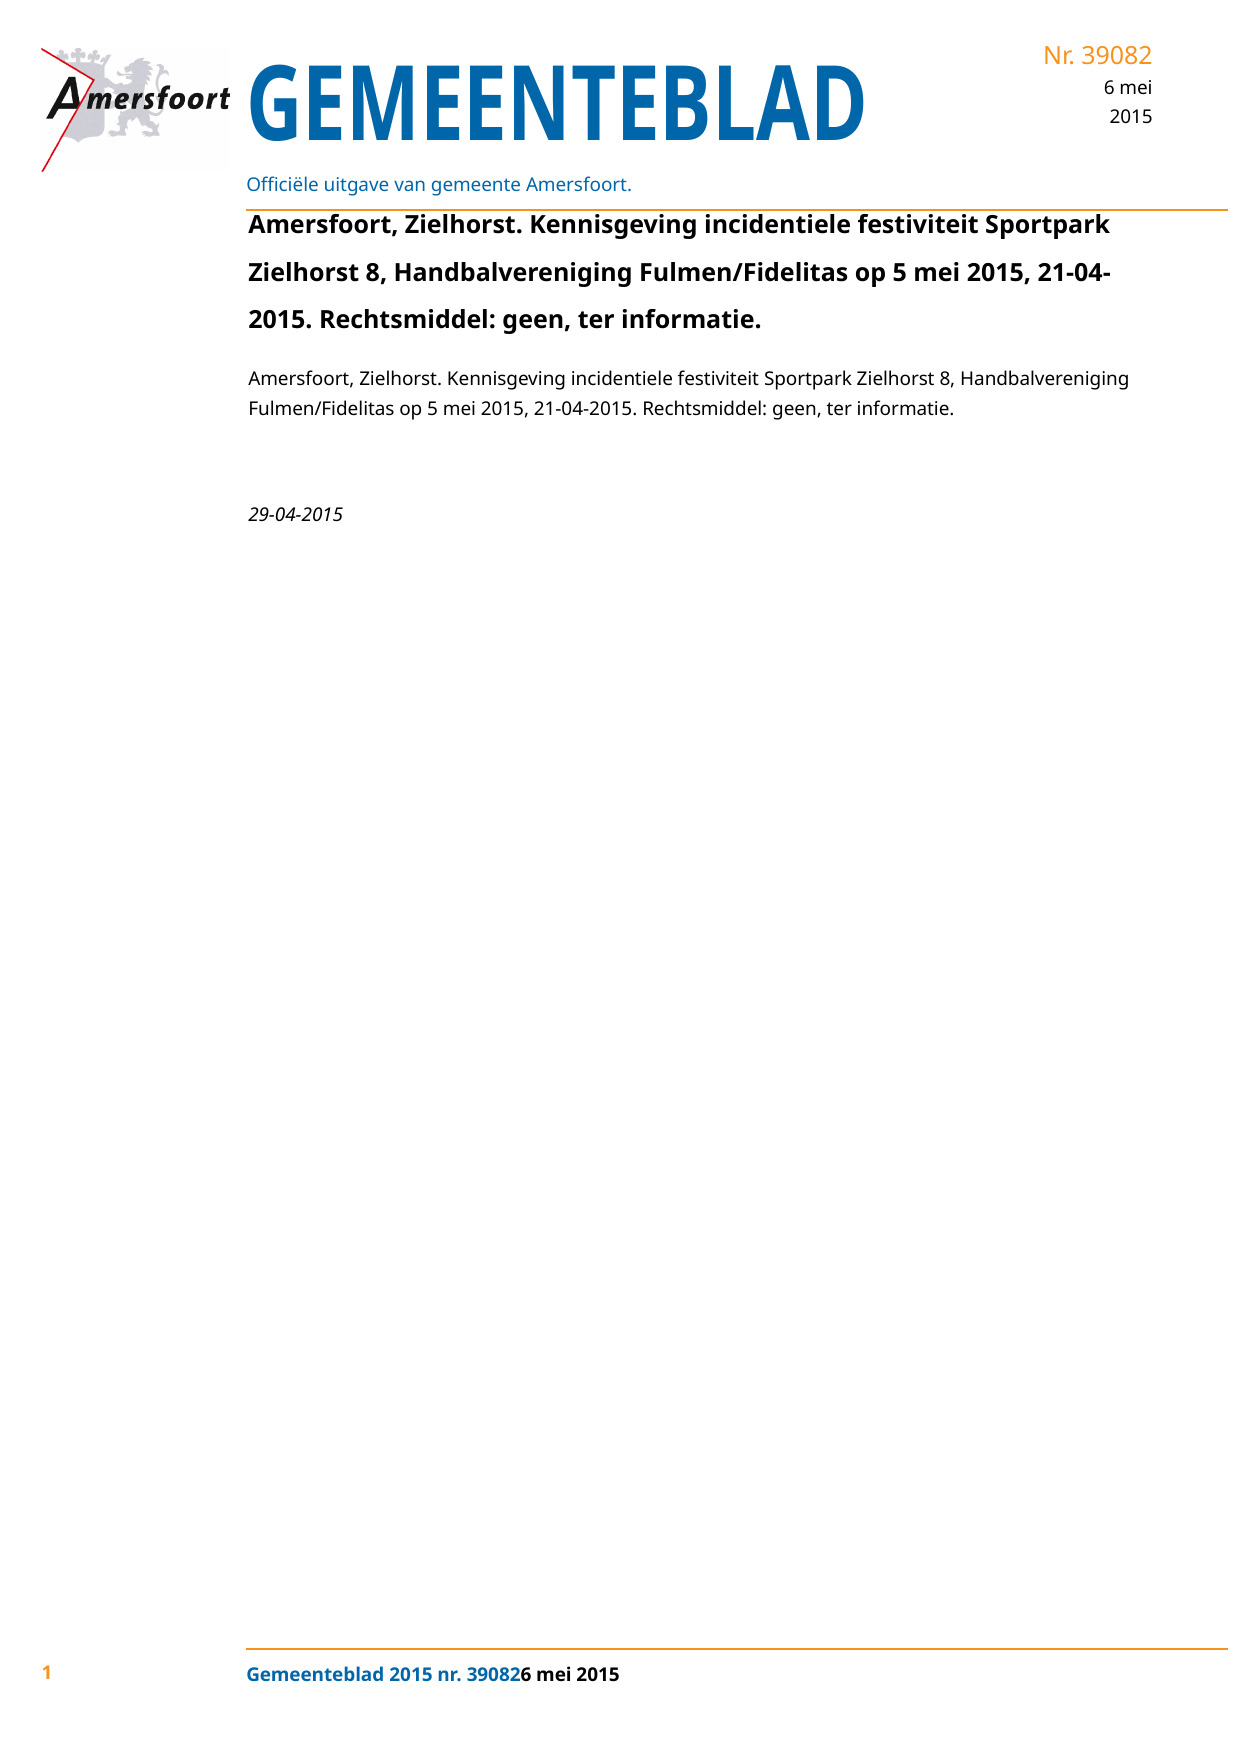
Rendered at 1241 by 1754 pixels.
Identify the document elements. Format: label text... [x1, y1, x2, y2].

text 29-04-2015 [248, 501, 1152, 527]
text Amersfoort, Zielhorst. Kennisgeving incidentiele festiviteit Sportpark Zielhorst 8, Handbalvereniging Fulmen/Fidelitas op 5 mei 2015, 21-04-2015. Rechtsmiddel: geen, ter informatie. [248, 366, 1152, 421]
text Amersfoort, Zielhorst. Kennisgeving incidentiele festiviteit Sportpark Zielhorst 8, Handbalvereniging Fulmen/Fidelitas op 5 mei 2015, 21-04-2015. Rechtsmiddel: geen, ter informatie. [248, 211, 1152, 336]
picture [41, 47, 231, 172]
